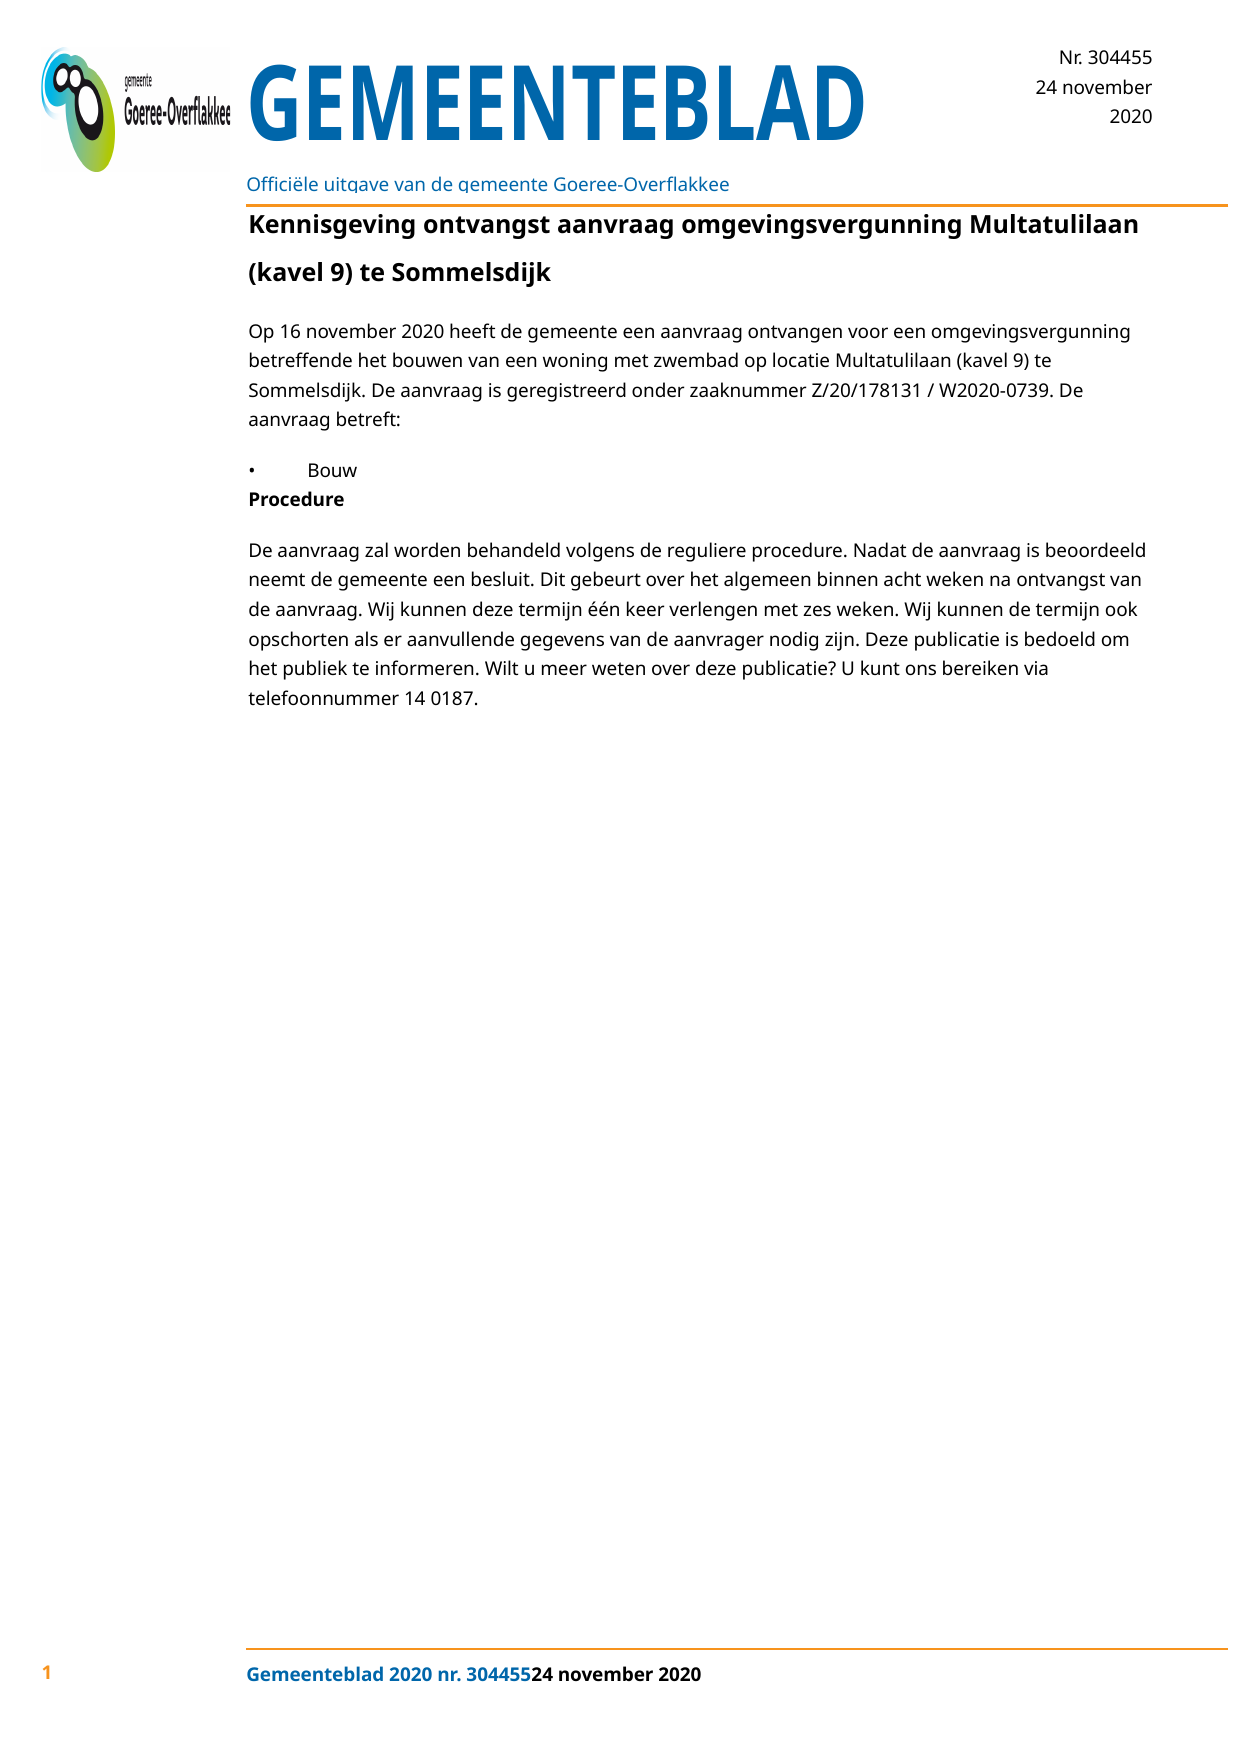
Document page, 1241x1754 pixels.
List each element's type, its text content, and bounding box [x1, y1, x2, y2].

text Procedure [248, 487, 1152, 512]
text Kennisgeving ontvangst aanvraag omgevingsvergunning Multatulilaan (kavel 9) te Sommelsdijk [248, 207, 1152, 288]
text De aanvraag zal worden behandeld volgens de reguliere procedure. Nadat de aanvraag is beoordeeld neemt de gemeente een besluit. Dit gebeurt over het algemeen binnen acht weken na ontvangst van de aanvraag. Wij kunnen deze termijn één keer verlengen met zes weken. Wij kunnen de termijn ook opschorten als er aanvullende gegevens van de aanvrager nodig zijn. Deze publicatie is bedoeld om het publiek te informeren. Wilt u meer weten over deze publicatie? U kunt ons bereiken via telefoonnummer 14 0187. [248, 537, 1152, 711]
list Bouw [248, 457, 1152, 483]
text Op 16 november 2020 heeft de gemeente een aanvraag ontvangen voor een omgevingsvergunning betreffende het bouwen van een woning met zwembad op locatie Multatulilaan (kavel 9) te Sommelsdijk. De aanvraag is geregistreerd onder zaaknummer Z/20/178131 / W2020-0739. De aanvraag betreft: [248, 318, 1152, 432]
picture [41, 47, 231, 172]
